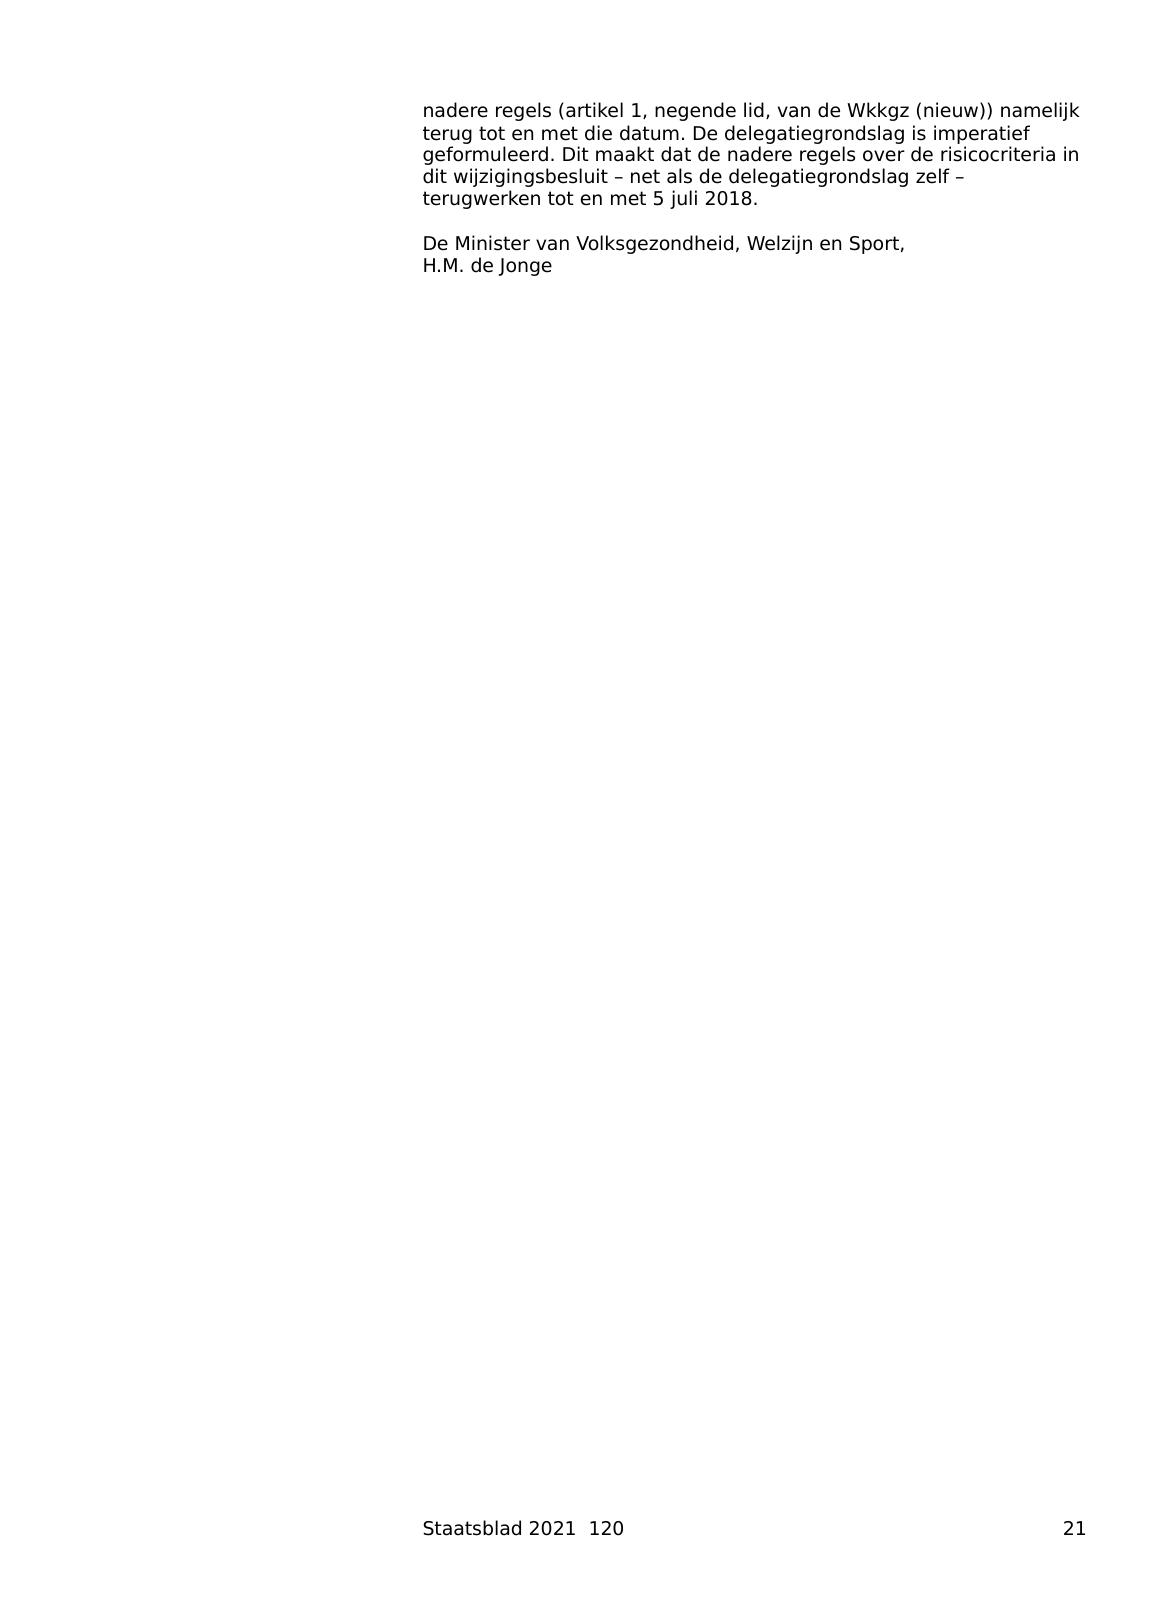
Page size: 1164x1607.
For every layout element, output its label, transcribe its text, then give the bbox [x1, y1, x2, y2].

text nadere regels (artikel 1, negende lid, van de Wkkgz (nieuw)) namelijk terug tot en met die datum. De delegatiegrondslag is imperatief geformuleerd. Dit maakt dat de nadere regels over de risicocriteria in dit wijzigingsbesluit – net als de delegatiegrondslag zelf – terugwerken tot en met 5 juli 2018. [422, 100, 1087, 210]
text De Minister van Volksgezondheid, Welzijn en Sport, H.M. de Jonge [422, 232, 1087, 276]
